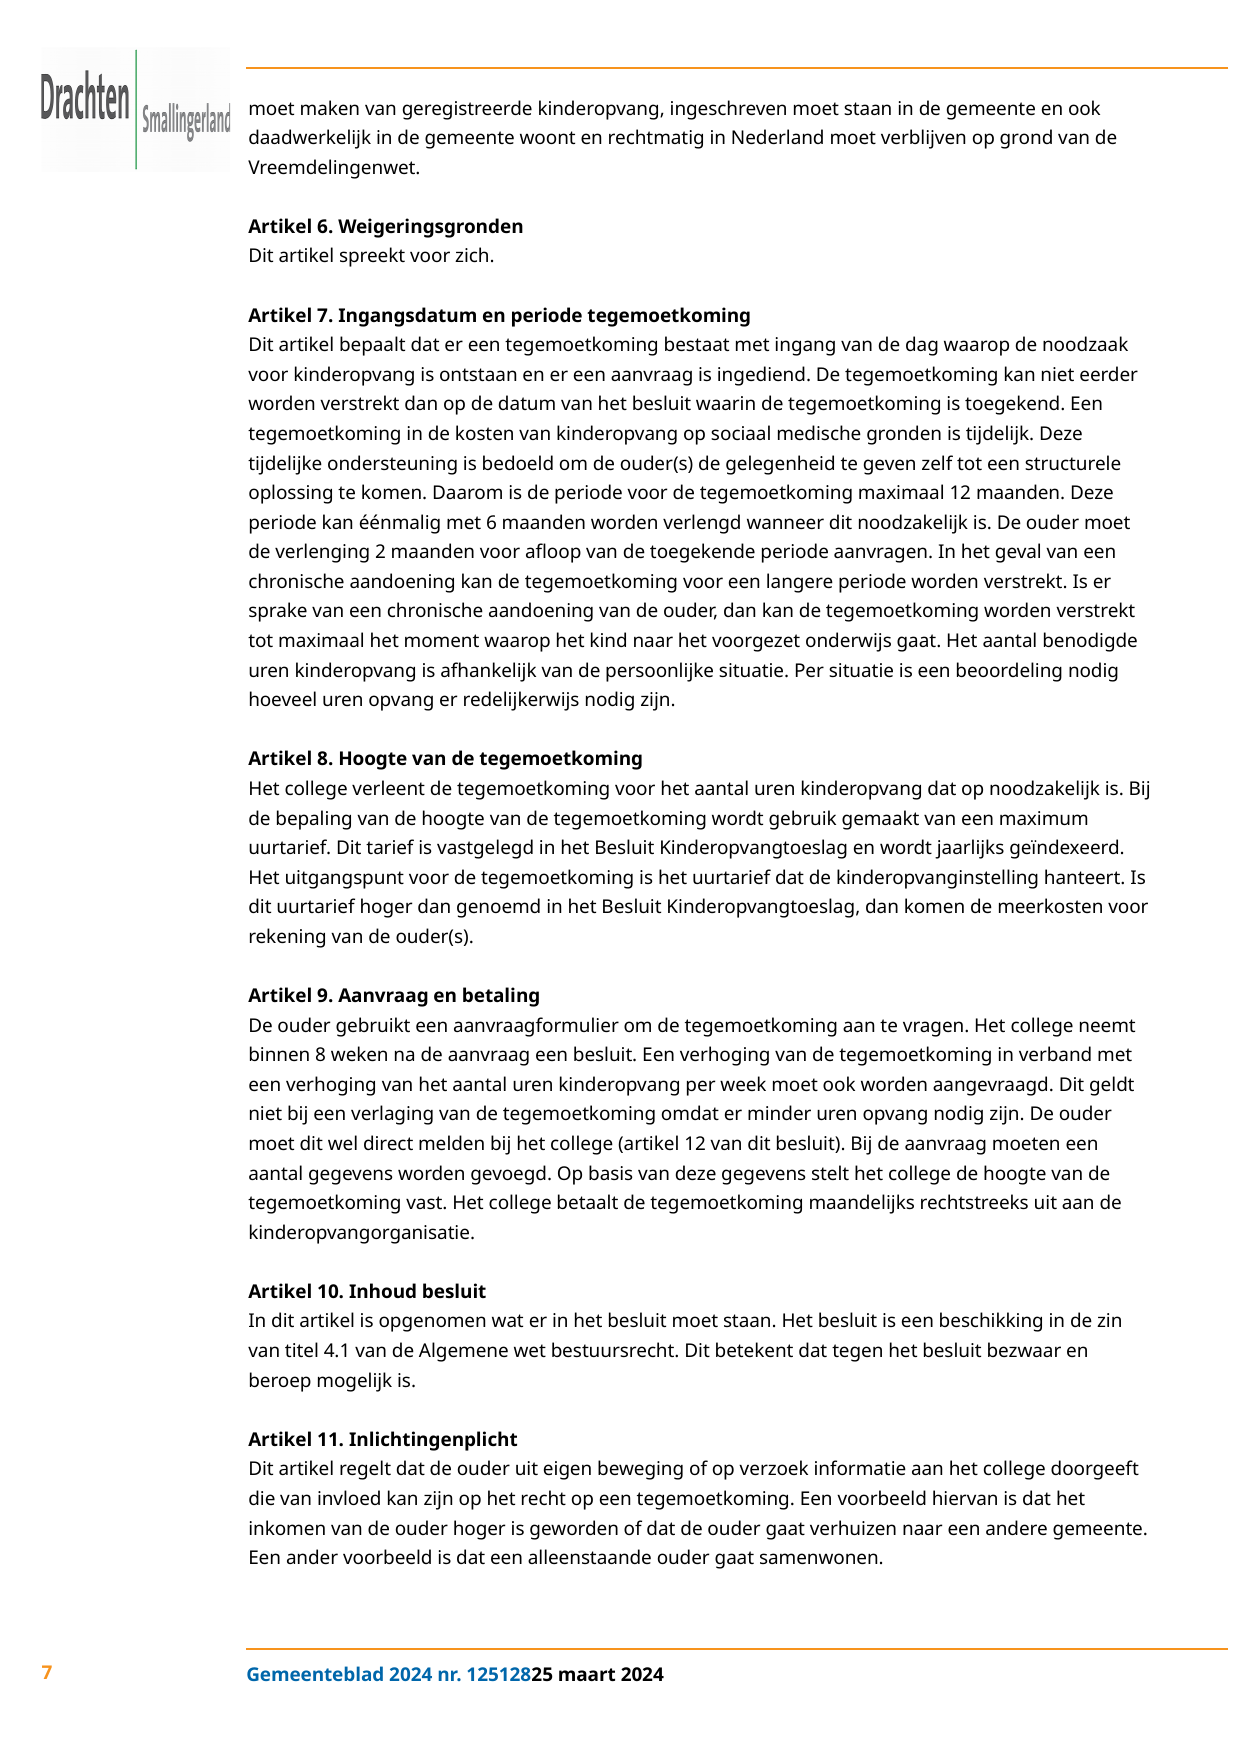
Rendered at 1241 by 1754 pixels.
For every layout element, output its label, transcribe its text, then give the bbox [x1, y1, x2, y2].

text Artikel 11. Inlichtingenplicht [248, 1426, 1152, 1452]
text moet maken van geregistreerde kinderopvang, ingeschreven moet staan in de gemeente en ook daadwerkelijk in de gemeente woont en rechtmatig in Nederland moet verblijven op grond van de Vreemdelingenwet. [248, 95, 1152, 180]
text Dit artikel bepaalt dat er een tegemoetkoming bestaat met ingang van de dag waarop de noodzaak voor kinderopvang is ontstaan en er een aanvraag is ingediend. De tegemoetkoming kan niet eerder worden verstrekt dan op de datum van het besluit waarin de tegemoetkoming is toegekend. Een tegemoetkoming in de kosten van kinderopvang op sociaal medische gronden is tijdelijk. Deze tijdelijke ondersteuning is bedoeld om de ouder(s) de gelegenheid te geven zelf tot een structurele oplossing te komen. Daarom is de periode voor de tegemoetkoming maximaal 12 maanden. Deze periode kan éénmalig met 6 maanden worden verlengd wanneer dit noodzakelijk is. De ouder moet de verlenging 2 maanden voor afloop van de toegekende periode aanvragen. In het geval van een chronische aandoening kan de tegemoetkoming voor een langere periode worden verstrekt. Is er sprake van een chronische aandoening van de ouder, dan kan de tegemoetkoming worden verstrekt tot maximaal het moment waarop het kind naar het voorgezet onderwijs gaat. Het aantal benodigde uren kinderopvang is afhankelijk van de persoonlijke situatie. Per situatie is een beoordeling nodig hoeveel uren opvang er redelijkerwijs nodig zijn. [248, 331, 1152, 712]
text Artikel 8. Hoogte van de tegemoetkoming [248, 746, 1152, 771]
text Het college verleent de tegemoetkoming voor het aantal uren kinderopvang dat op noodzakelijk is. Bij de bepaling van de hoogte van de tegemoetkoming wordt gebruik gemaakt van een maximum uurtarief. Dit tarief is vastgelegd in het Besluit Kinderopvangtoeslag en wordt jaarlijks geïndexeerd. Het uitgangspunt voor de tegemoetkoming is het uurtarief dat de kinderopvanginstelling hanteert. Is dit uurtarief hoger dan genoemd in het Besluit Kinderopvangtoeslag, dan komen de meerkosten voor rekening van de ouder(s). [248, 775, 1152, 949]
text Dit artikel spreekt voor zich. [248, 243, 1152, 268]
text Artikel 10. Inhoud besluit [248, 1278, 1152, 1304]
text Artikel 6. Weigeringsgronden [248, 213, 1152, 239]
picture [41, 47, 231, 172]
text De ouder gebruikt een aanvraagformulier om de tegemoetkoming aan te vragen. Het college neemt binnen 8 weken na de aanvraag een besluit. Een verhoging van de tegemoetkoming in verband met een verhoging van het aantal uren kinderopvang per week moet ook worden aangevraagd. Dit geldt niet bij een verlaging van de tegemoetkoming omdat er minder uren opvang nodig zijn. De ouder moet dit wel direct melden bij het college (artikel 12 van dit besluit). Bij de aanvraag moeten een aantal gegevens worden gevoegd. Op basis van deze gegevens stelt het college de hoogte van de tegemoetkoming vast. Het college betaalt de tegemoetkoming maandelijks rechtstreeks uit aan de kinderopvangorganisatie. [248, 1012, 1152, 1245]
text Dit artikel regelt dat de ouder uit eigen beweging of op verzoek informatie aan het college doorgeeft die van invloed kan zijn op het recht op een tegemoetkoming. Een voorbeeld hiervan is dat het inkomen van de ouder hoger is geworden of dat de ouder gaat verhuizen naar een andere gemeente. Een ander voorbeeld is dat een alleenstaande ouder gaat samenwonen. [248, 1456, 1152, 1570]
text Artikel 9. Aanvraag en betaling [248, 982, 1152, 1008]
text In dit artikel is opgenomen wat er in het besluit moet staan. Het besluit is een beschikking in de zin van titel 4.1 van de Algemene wet bestuursrecht. Dit betekent dat tegen het besluit bezwaar en beroep mogelijk is. [248, 1308, 1152, 1393]
text Artikel 7. Ingangsdatum en periode tegemoetkoming [248, 302, 1152, 328]
